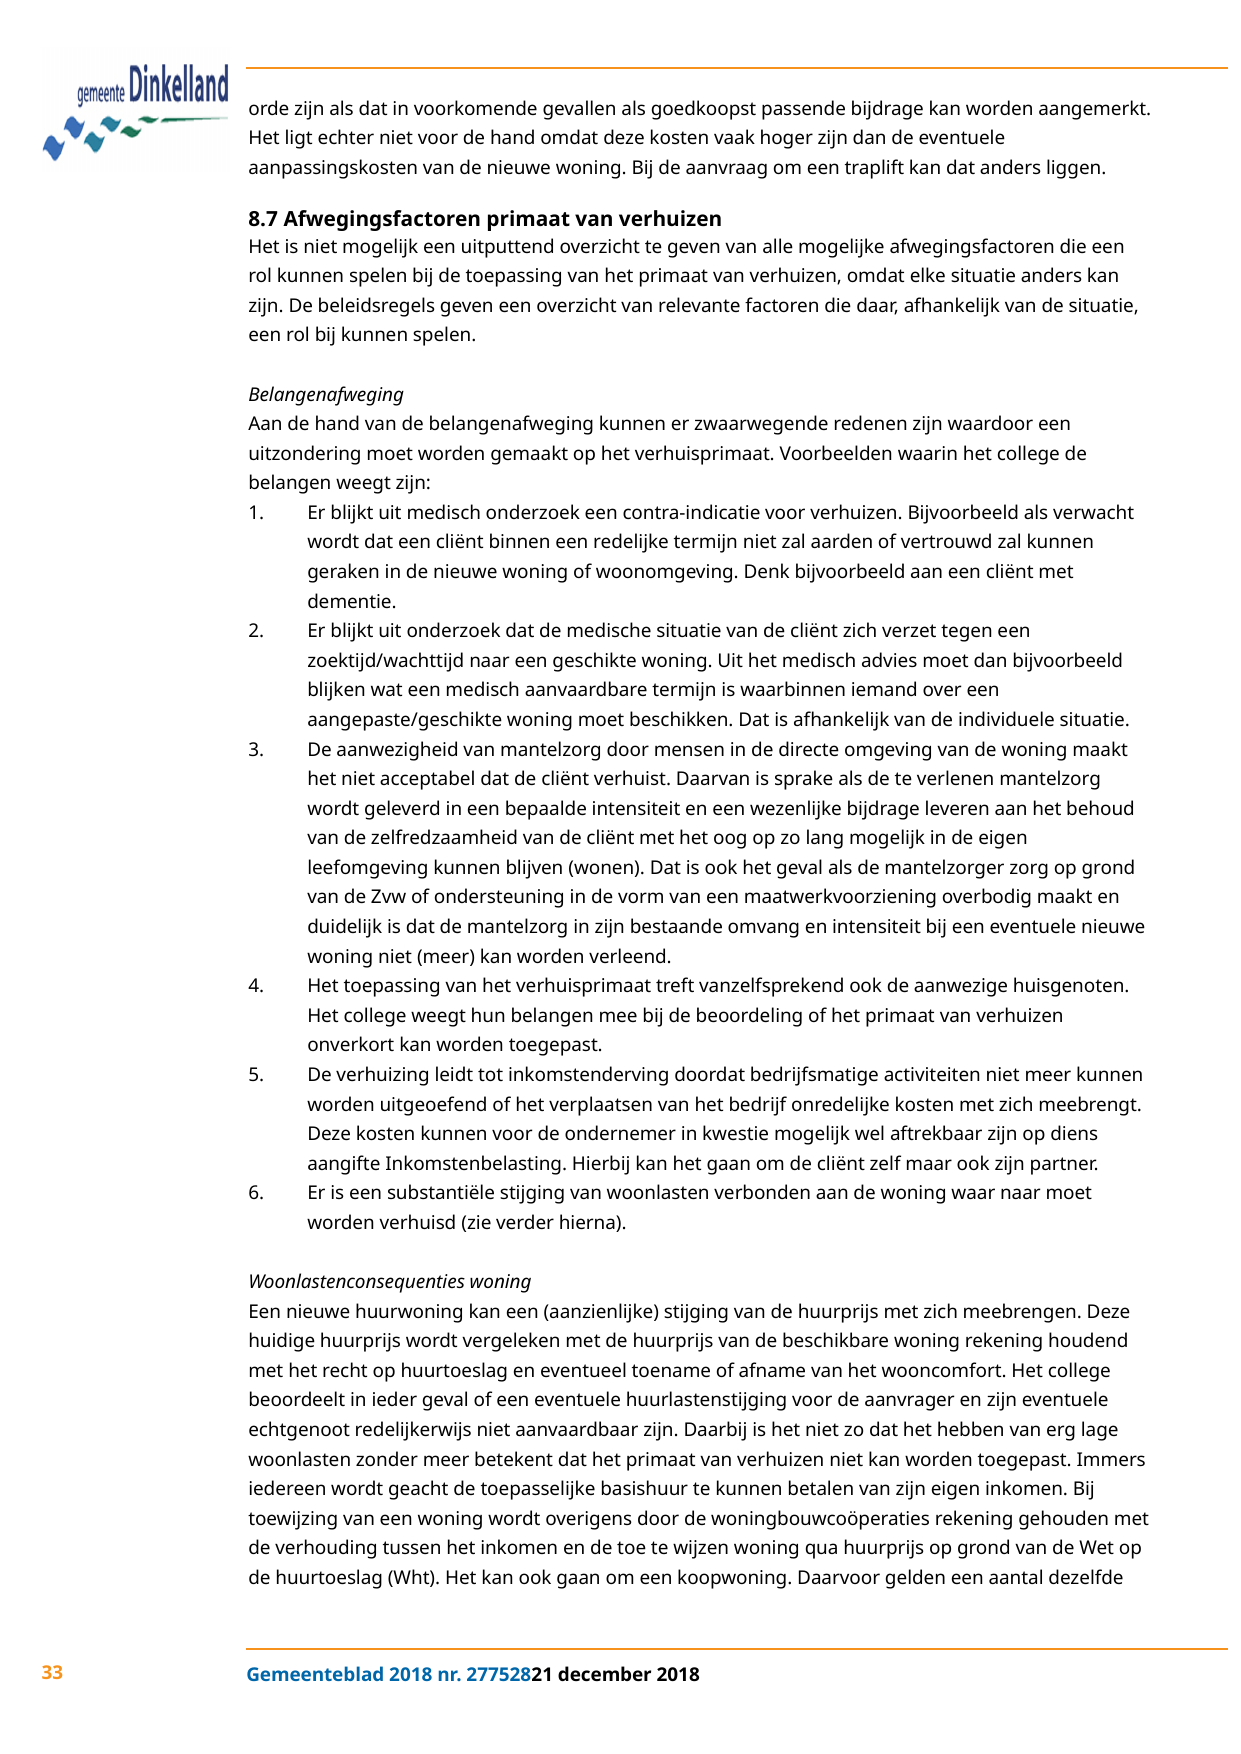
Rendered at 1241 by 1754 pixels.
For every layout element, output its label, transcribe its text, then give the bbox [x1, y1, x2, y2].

list De aanwezigheid van mantelzorg door mensen in de directe omgeving van de woning maakt het niet acceptabel dat de cliënt verhuist. Daarvan is sprake als de te verlenen mantelzorg wordt geleverd in een bepaalde intensiteit en een wezenlijke bijdrage leveren aan het behoud van de zelfredzaamheid van de cliënt met het oog op zo lang mogelijk in de eigen leefomgeving kunnen blijven (wonen). Dat is ook het geval als de mantelzorger zorg op grond van de Zvw of ondersteuning in de vorm van een maatwerkvoorziening overbodig maakt en duidelijk is dat de mantelzorg in zijn bestaande omvang en intensiteit bij een eventuele nieuwe woning niet (meer) kan worden verleend. [248, 736, 1152, 968]
list Er blijkt uit onderzoek dat de medische situatie van de cliënt zich verzet tegen een zoektijd/wachttijd naar een geschikte woning. Uit het medisch advies moet dan bijvoorbeeld blijken wat een medisch aanvaardbare termijn is waarbinnen iemand over een aangepaste/geschikte woning moet beschikken. Dat is afhankelijk van de individuele situatie. [248, 617, 1152, 732]
picture [41, 47, 231, 172]
list Er is een substantiële stijging van woonlasten verbonden aan de woning waar naar moet worden verhuisd (zie verder hierna). [248, 1179, 1152, 1235]
text 8.7 Afwegingsfactoren primaat van verhuizen [248, 204, 1152, 233]
list De verhuizing leidt tot inkomstenderving doordat bedrijfsmatige activiteiten niet meer kunnen worden uitgeoefend of het verplaatsen van het bedrijf onredelijke kosten met zich meebrengt. Deze kosten kunnen voor de ondernemer in kwestie mogelijk wel aftrekbaar zijn op diens aangifte Inkomstenbelasting. Hierbij kan het gaan om de cliënt zelf maar ook zijn partner. [248, 1061, 1152, 1176]
text Het is niet mogelijk een uitputtend overzicht te geven van alle mogelijke afwegingsfactoren die een rol kunnen spelen bij de toepassing van het primaat van verhuizen, omdat elke situatie anders kan zijn. De beleidsregels geven een overzicht van relevante factoren die daar, afhankelijk van de situatie, een rol bij kunnen spelen. [248, 233, 1152, 347]
text Belangenafweging [248, 381, 1152, 406]
list Er blijkt uit medisch onderzoek een contra-indicatie voor verhuizen. Bijvoorbeeld als verwacht wordt dat een cliënt binnen een redelijke termijn niet zal aarden of vertrouwd zal kunnen geraken in de nieuwe woning of woonomgeving. Denk bijvoorbeeld aan een cliënt met dementie. [248, 499, 1152, 613]
text Woonlastenconsequenties woning [248, 1268, 1152, 1294]
list Het toepassing van het verhuisprimaat treft vanzelfsprekend ook de aanwezige huisgenoten. Het college weegt hun belangen mee bij de beoordeling of het primaat van verhuizen onverkort kan worden toegepast. [248, 972, 1152, 1057]
text Een nieuwe huurwoning kan een (aanzienlijke) stijging van de huurprijs met zich meebrengen. Deze huidige huurprijs wordt vergeleken met de huurprijs van de beschikbare woning rekening houdend met het recht op huurtoeslag en eventueel toename of afname van het wooncomfort. Het college beoordeelt in ieder geval of een eventuele huurlastenstijging voor de aanvrager en zijn eventuele echtgenoot redelijkerwijs niet aanvaardbaar zijn. Daarbij is het niet zo dat het hebben van erg lage woonlasten zonder meer betekent dat het primaat van verhuizen niet kan worden toegepast. Immers iedereen wordt geacht de toepasselijke basishuur te kunnen betalen van zijn eigen inkomen. Bij toewijzing van een woning wordt overigens door de woningbouwcoöperaties rekening gehouden met de verhouding tussen het inkomen en de toe te wijzen woning qua huurprijs op grond van de Wet op de huurtoeslag (Wht). Het kan ook gaan om een koopwoning. Daarvoor gelden een aantal dezelfde [248, 1298, 1152, 1590]
text Aan de hand van de belangenafweging kunnen er zwaarwegende redenen zijn waardoor een uitzondering moet worden gemaakt op het verhuisprimaat. Voorbeelden waarin het college de belangen weegt zijn: [248, 410, 1152, 495]
text orde zijn als dat in voorkomende gevallen als goedkoopst passende bijdrage kan worden aangemerkt. Het ligt echter niet voor de hand omdat deze kosten vaak hoger zijn dan de eventuele aanpassingskosten van de nieuwe woning. Bij de aanvraag om een traplift kan dat anders liggen. [248, 95, 1152, 180]
